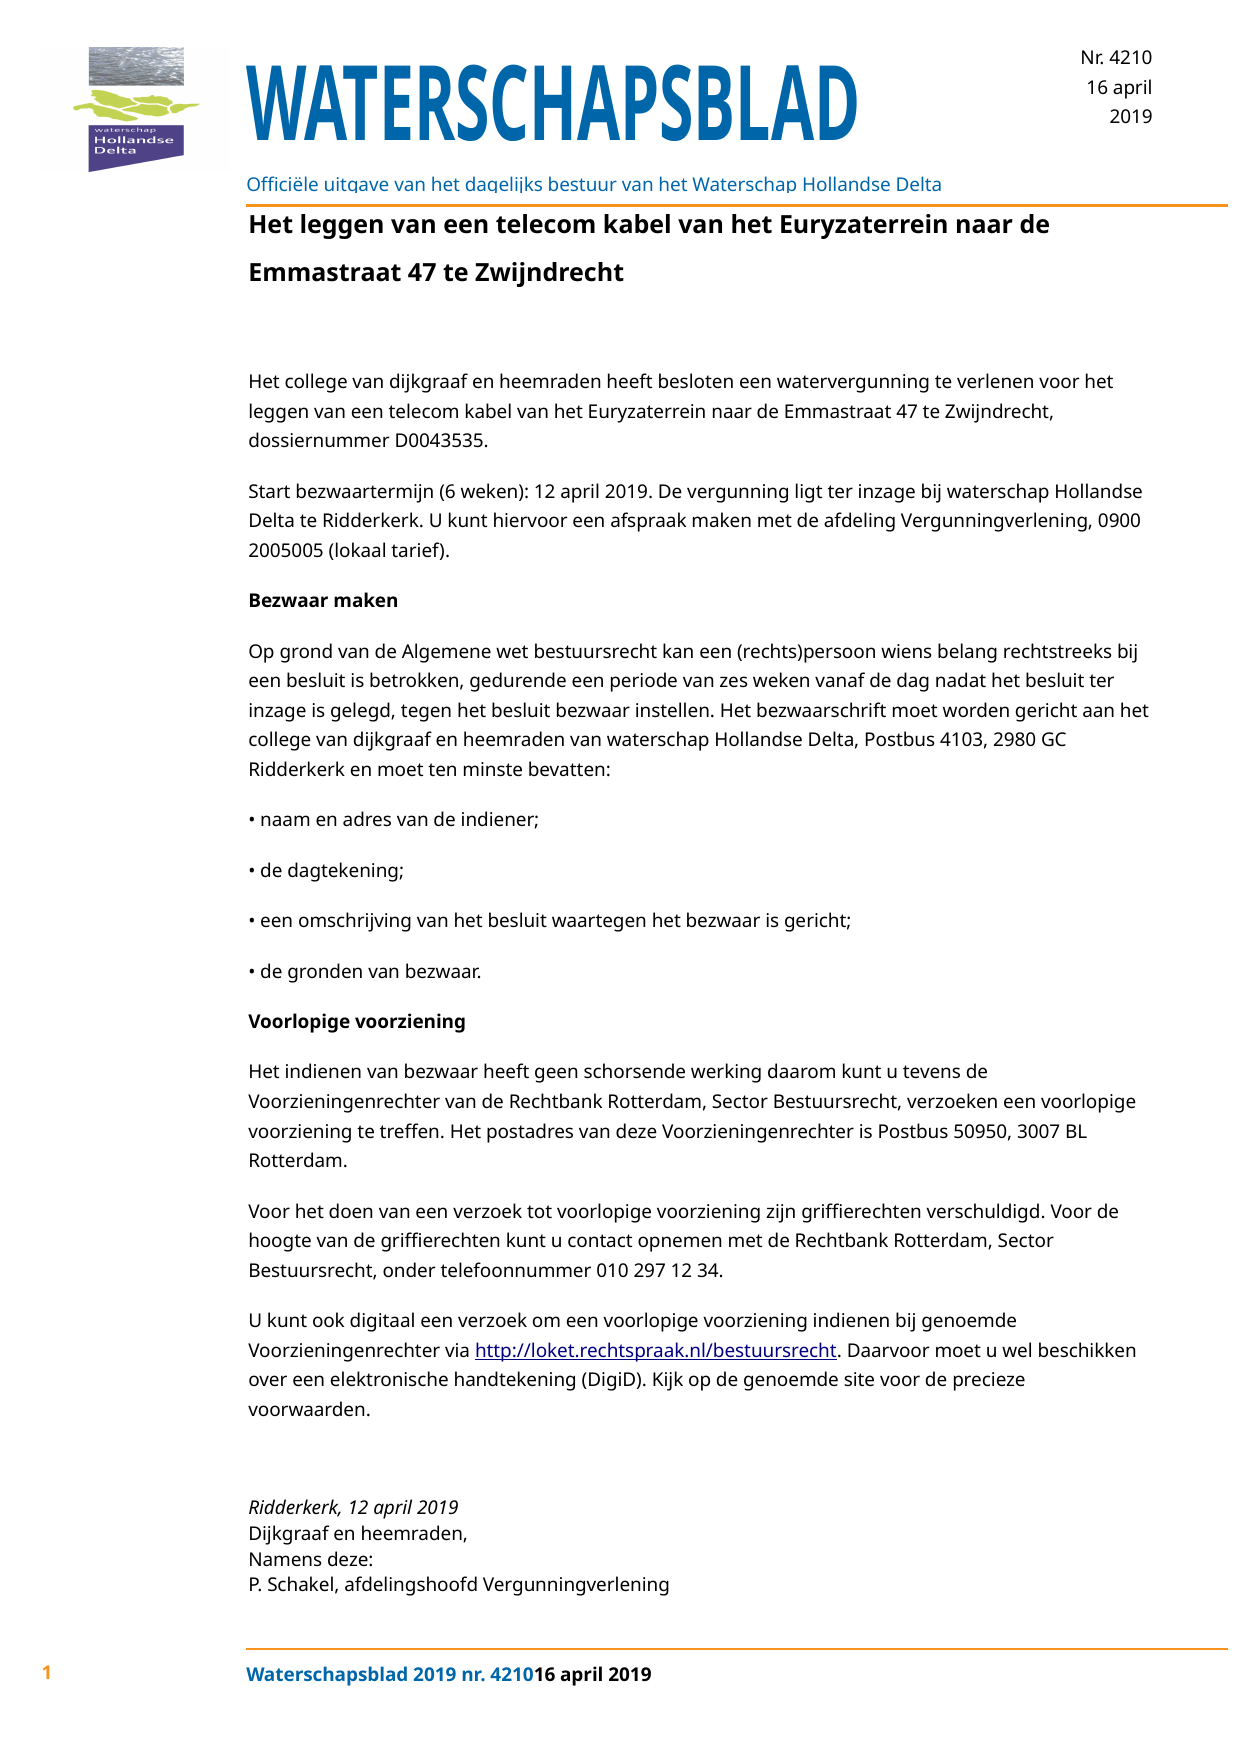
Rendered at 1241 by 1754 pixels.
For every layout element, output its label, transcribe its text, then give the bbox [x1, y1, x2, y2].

text Dijkgraaf en heemraden, [248, 1520, 1152, 1546]
text U kunt ook digitaal een verzoek om een voorlopige voorziening indienen bij genoemde Voorzieningenrechter via http://loket.rechtspraak.nl/bestuursrecht. Daarvoor moet u wel beschikken over een elektronische handtekening (DigiD). Kijk op de genoemde site voor de precieze voorwaarden. [248, 1307, 1152, 1422]
text • een omschrijving van het besluit waartegen het bezwaar is gericht; [248, 907, 1152, 933]
text P. Schakel, afdelingshoofd Vergunningverlening [248, 1572, 1152, 1597]
text Op grond van de Algemene wet bestuursrecht kan een (rechts)persoon wiens belang rechtstreeks bij een besluit is betrokken, gedurende een periode van zes weken vanaf de dag nadat het besluit ter inzage is gelegd, tegen het besluit bezwaar instellen. Het bezwaarschrift moet worden gericht aan het college van dijkgraaf en heemraden van waterschap Hollandse Delta, Postbus 4103, 2980 GC Ridderkerk en moet ten minste bevatten: [248, 638, 1152, 782]
text Het college van dijkgraaf en heemraden heeft besloten een watervergunning te verlenen voor het leggen van een telecom kabel van het Euryzaterrein naar de Emmastraat 47 te Zwijndrecht, dossiernummer D0043535. [248, 368, 1152, 453]
text Het leggen van een telecom kabel van het Euryzaterrein naar de Emmastraat 47 te Zwijndrecht [248, 207, 1152, 288]
text Start bezwaartermijn (6 weken): 12 april 2019. De vergunning ligt ter inzage bij waterschap Hollandse Delta te Ridderkerk. U kunt hiervoor een afspraak maken met de afdeling Vergunningverlening, 0900 2005005 (lokaal tarief). [248, 478, 1152, 563]
text Voor het doen van een verzoek tot voorlopige voorziening zijn griffierechten verschuldigd. Voor de hoogte van de griffierechten kunt u contact opnemen met de Rechtbank Rotterdam, Sector Bestuursrecht, onder telefoonnummer 010 297 12 34. [248, 1198, 1152, 1283]
text • de dagtekening; [248, 857, 1152, 883]
text Bezwaar maken [248, 587, 1152, 613]
text Voorlopige voorziening [248, 1008, 1152, 1034]
text Namens deze: [248, 1546, 1152, 1572]
text Het indienen van bezwaar heeft geen schorsende werking daarom kunt u tevens de Voorzieningenrechter van de Rechtbank Rotterdam, Sector Bestuursrecht, verzoeken een voorlopige voorziening te treffen. Het postadres van deze Voorzieningenrechter is Postbus 50950, 3007 BL Rotterdam. [248, 1059, 1152, 1173]
text • naam en adres van de indiener; [248, 807, 1152, 832]
text • de gronden van bezwaar. [248, 958, 1152, 984]
text Ridderkerk, 12 april 2019 [248, 1494, 1152, 1520]
picture [41, 47, 231, 172]
